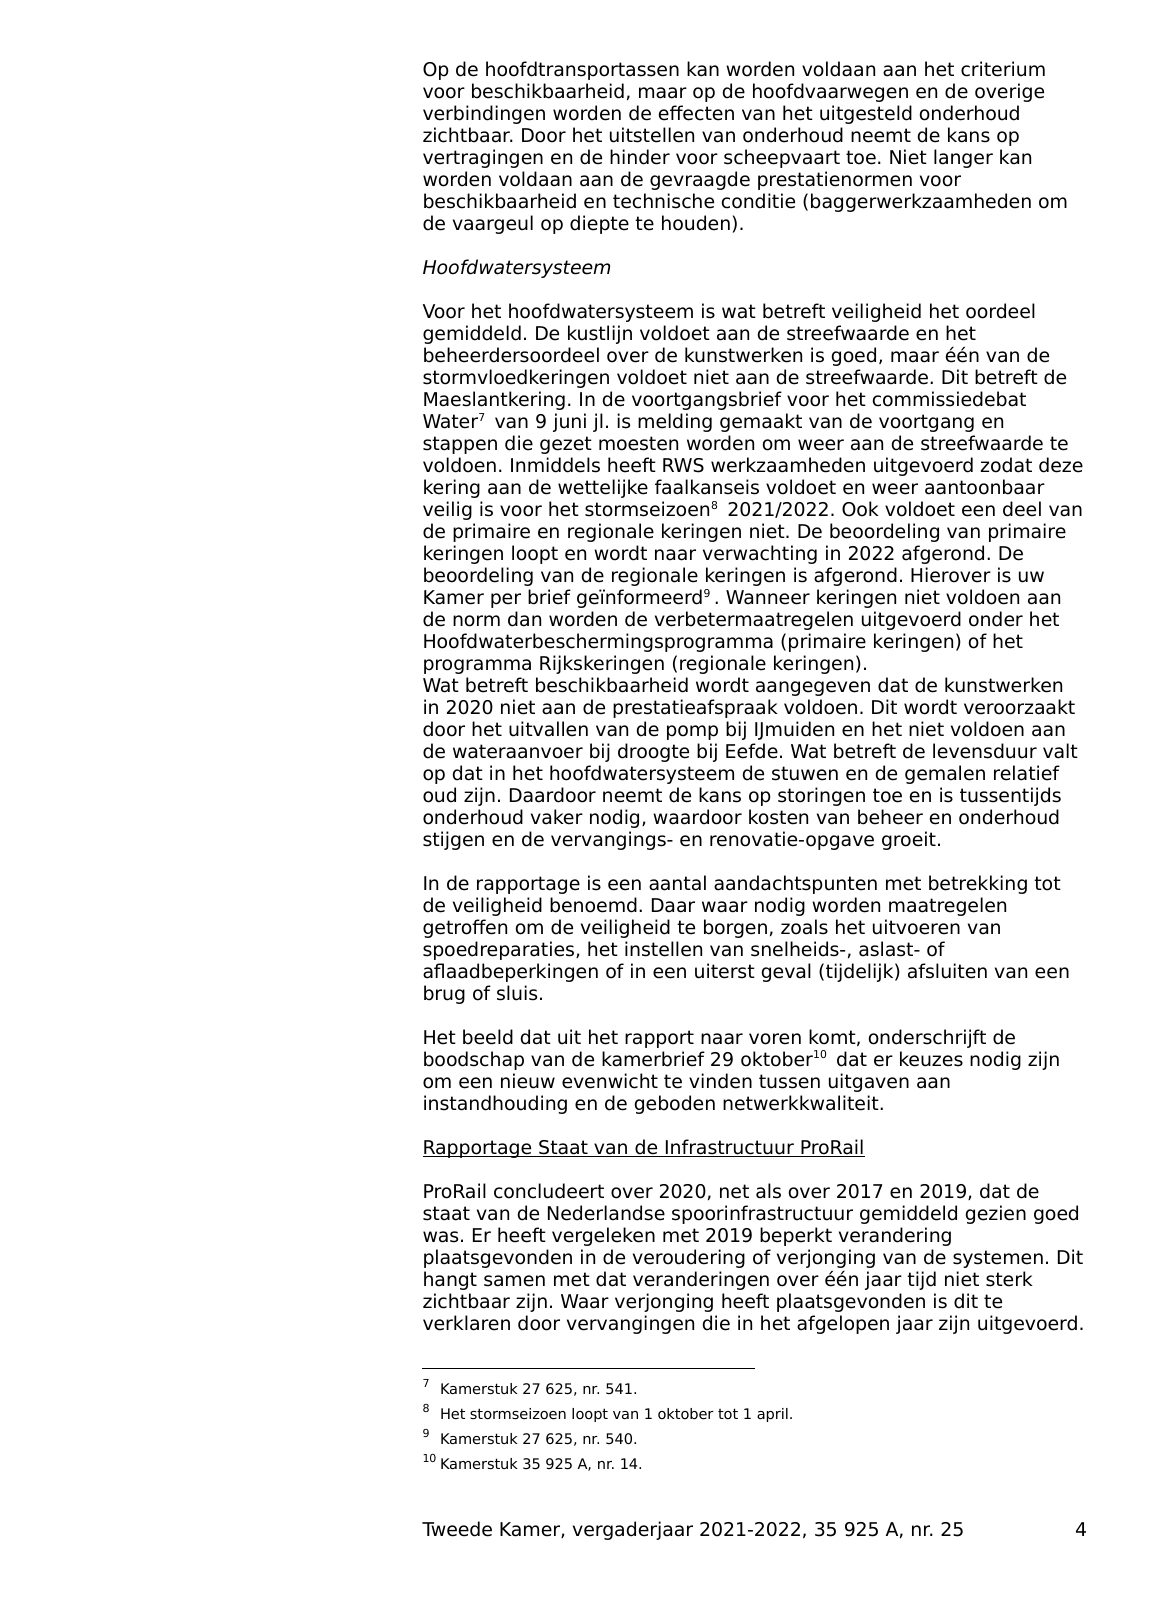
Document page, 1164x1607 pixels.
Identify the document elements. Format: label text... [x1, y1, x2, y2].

text Op de hoofdtransportassen kan worden voldaan aan het criterium voor beschikbaarheid, maar op de hoofdvaarwegen en de overige verbindingen worden de effecten van het uitgesteld onderhoud zichtbaar. Door het uitstellen van onderhoud neemt de kans op vertragingen en de hinder voor scheepvaart toe. Niet langer kan worden voldaan aan de gevraagde prestatienormen voor beschikbaarheid en technische conditie (baggerwerkzaamheden om de vaargeul op diepte te houden). [422, 59, 1087, 235]
text Kamerstuk 27 625, nr. 541. [422, 1377, 1087, 1399]
text Het beeld dat uit het rapport naar voren komt, onderschrijft de boodschap van de kamerbrief 29 oktober dat er keuzes nodig zijn om een nieuw evenwicht te vinden tussen uitgaven aan instandhouding en de geboden netwerkkwaliteit. [422, 1027, 1087, 1115]
text Voor het hoofdwatersysteem is wat betreft veiligheid het oordeel gemiddeld. De kustlijn voldoet aan de streefwaarde en het beheerdersoordeel over de kunstwerken is goed, maar één van de stormvloedkeringen voldoet niet aan de streefwaarde. Dit betreft de Maeslantkering. In de voortgangsbrief voor het commissiedebat Water van 9 juni jl. is melding gemaakt van de voortgang en stappen die gezet moesten worden om weer aan de streefwaarde te voldoen. Inmiddels heeft RWS werkzaamheden uitgevoerd zodat deze kering aan de wettelijke faalkanseis voldoet en weer aantoonbaar veilig is voor het stormseizoen 2021/2022. Ook voldoet een deel van de primaire en regionale keringen niet. De beoordeling van primaire keringen loopt en wordt naar verwachting in 2022 afgerond. De beoordeling van de regionale keringen is afgerond. Hierover is uw Kamer per brief geïnformeerd. Wanneer keringen niet voldoen aan de norm dan worden de verbetermaatregelen uitgevoerd onder het Hoofdwaterbeschermingsprogramma (primaire keringen) of het programma Rijkskeringen (regionale keringen). [422, 301, 1087, 675]
text Kamerstuk 27 625, nr. 540. [422, 1427, 1087, 1449]
text Wat betreft beschikbaarheid wordt aangegeven dat de kunstwerken in 2020 niet aan de prestatieafspraak voldoen. Dit wordt veroorzaakt door het uitvallen van de pomp bij IJmuiden en het niet voldoen aan de wateraanvoer bij droogte bij Eefde. Wat betreft de levensduur valt op dat in het hoofdwatersysteem de stuwen en de gemalen relatief oud zijn. Daardoor neemt de kans op storingen toe en is tussentijds onderhoud vaker nodig, waardoor kosten van beheer en onderhoud stijgen en de vervangings- en renovatie-opgave groeit. [422, 675, 1087, 851]
text ProRail concludeert over 2020, net als over 2017 en 2019, dat de staat van de Nederlandse spoorinfrastructuur gemiddeld gezien goed was. Er heeft vergeleken met 2019 beperkt verandering plaatsgevonden in de veroudering of verjonging van de systemen. Dit hangt samen met dat veranderingen over één jaar tijd niet sterk zichtbaar zijn. Waar verjonging heeft plaatsgevonden is dit te verklaren door vervangingen die in het afgelopen jaar zijn uitgevoerd. [422, 1181, 1087, 1335]
text In de rapportage is een aantal aandachtspunten met betrekking tot de veiligheid benoemd. Daar waar nodig worden maatregelen getroffen om de veiligheid te borgen, zoals het uitvoeren van spoedreparaties, het instellen van snelheids-, aslast- of aflaadbeperkingen of in een uiterst geval (tijdelijk) afsluiten van een brug of sluis. [422, 873, 1087, 1005]
text Kamerstuk 35 925 A, nr. 14. [422, 1452, 1087, 1474]
text Het stormseizoen loopt van 1 oktober tot 1 april. [422, 1402, 1087, 1424]
subtitle Rapportage Staat van de Infrastructuur ProRail [422, 1137, 1087, 1159]
subtitle Hoofdwatersysteem [422, 257, 1087, 279]
